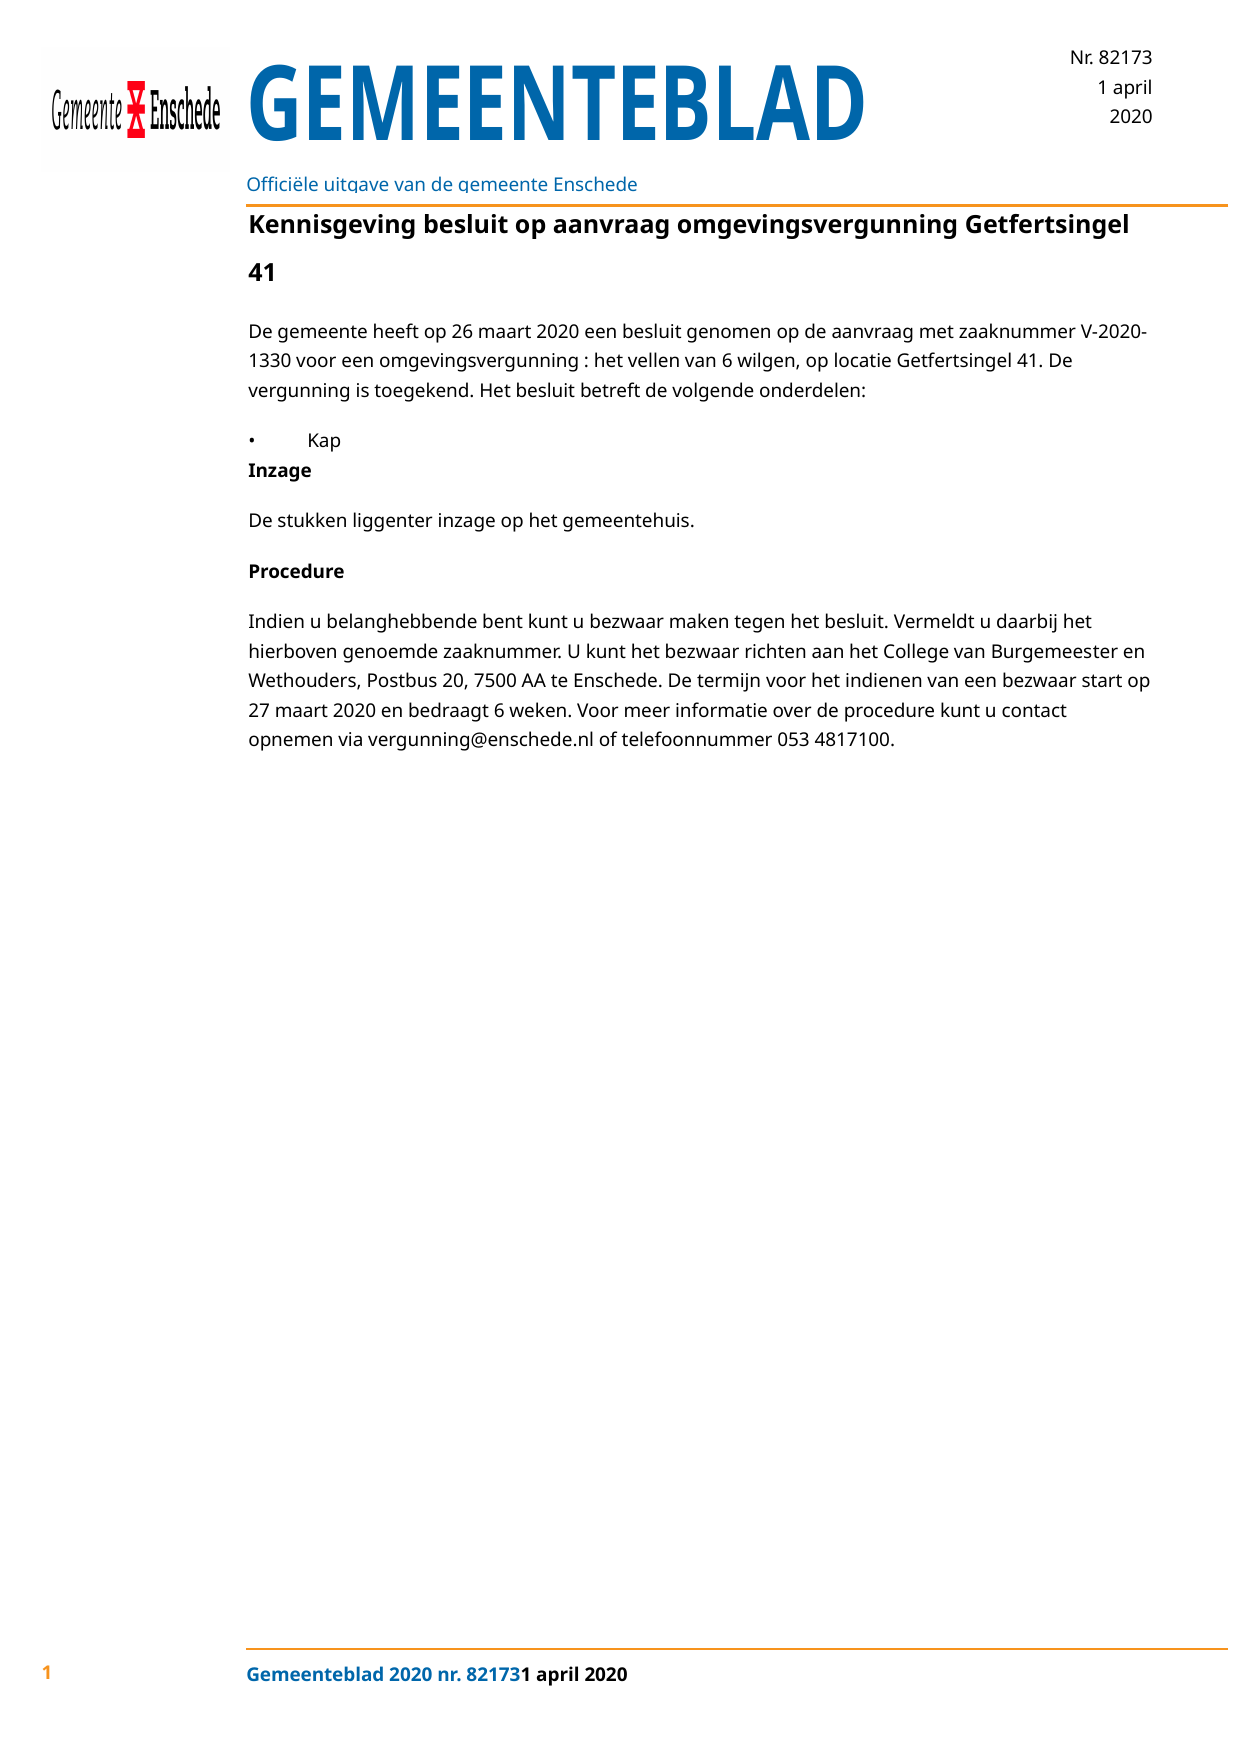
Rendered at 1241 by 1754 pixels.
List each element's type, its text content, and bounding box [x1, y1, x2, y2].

list Kap [248, 427, 1152, 453]
text Indien u belanghebbende bent kunt u bezwaar maken tegen het besluit. Vermeldt u daarbij het hierboven genoemde zaaknummer. U kunt het bezwaar richten aan het College van Burgemees­ter en Wethouders, Postbus 20, 7500 AA te Enschede. De termijn voor het indienen van een bezwaar start op 27 maart 2020 en bedraagt 6 weken. Voor meer informatie over de procedure kunt u contact opnemen via vergunning@enschede.nl of telefoonnummer 053 4817100. [248, 608, 1152, 752]
text De stukken liggenter inzage op het gemeentehuis. [248, 507, 1152, 533]
picture [41, 47, 231, 172]
text Kennisgeving besluit op aanvraag omgevingsvergunning Getfertsingel 41 [248, 207, 1152, 288]
text De gemeente heeft op 26 maart 2020 een besluit genomen op de aanvraag met zaaknummer V-2020-1330 voor een omgevingsvergunning : het vellen van 6 wilgen, op locatie Getfertsingel 41. De vergunning is toegekend. Het besluit betreft de volgende onderdelen: [248, 318, 1152, 403]
text Inzage [248, 457, 1152, 483]
text Procedure [248, 558, 1152, 584]
